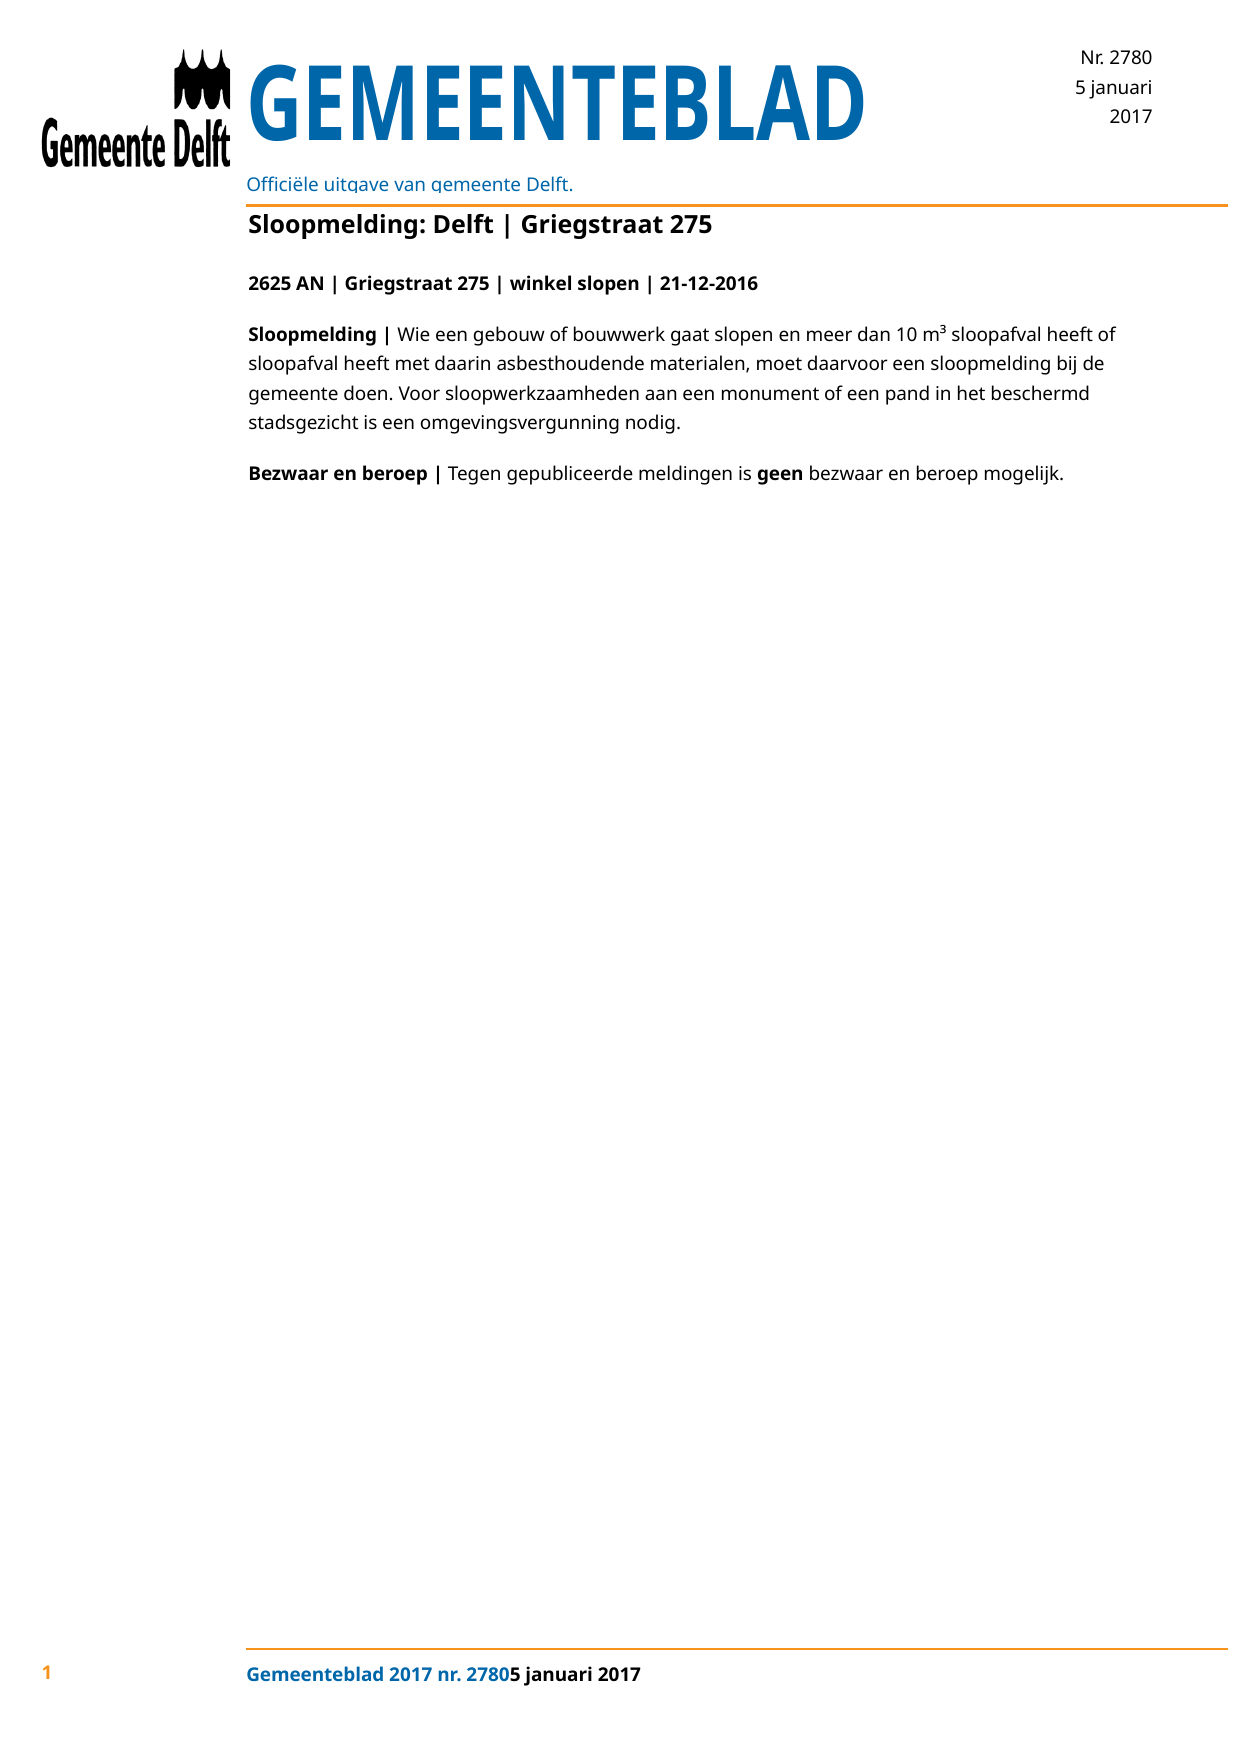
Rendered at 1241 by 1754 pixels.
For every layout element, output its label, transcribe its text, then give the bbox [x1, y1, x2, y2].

text Sloopmelding | Wie een gebouw of bouwwerk gaat slopen en meer dan 10 m³ sloopafval heeft of sloopafval heeft met daarin asbesthoudende materialen, moet daarvoor een sloopmelding bij de gemeente doen. Voor sloopwerkzaamheden aan een monument of een pand in het beschermd stadsgezicht is een omgevingsvergunning nodig. [248, 321, 1152, 435]
text Bezwaar en beroep | Tegen gepubliceerde meldingen is geen bezwaar en beroep mogelijk. [248, 460, 1152, 486]
picture [41, 47, 231, 172]
text Sloopmelding: Delft | Griegstraat 275 [248, 207, 1152, 241]
text 2625 AN | Griegstraat 275 | winkel slopen | 21-12-2016 [248, 270, 1152, 296]
